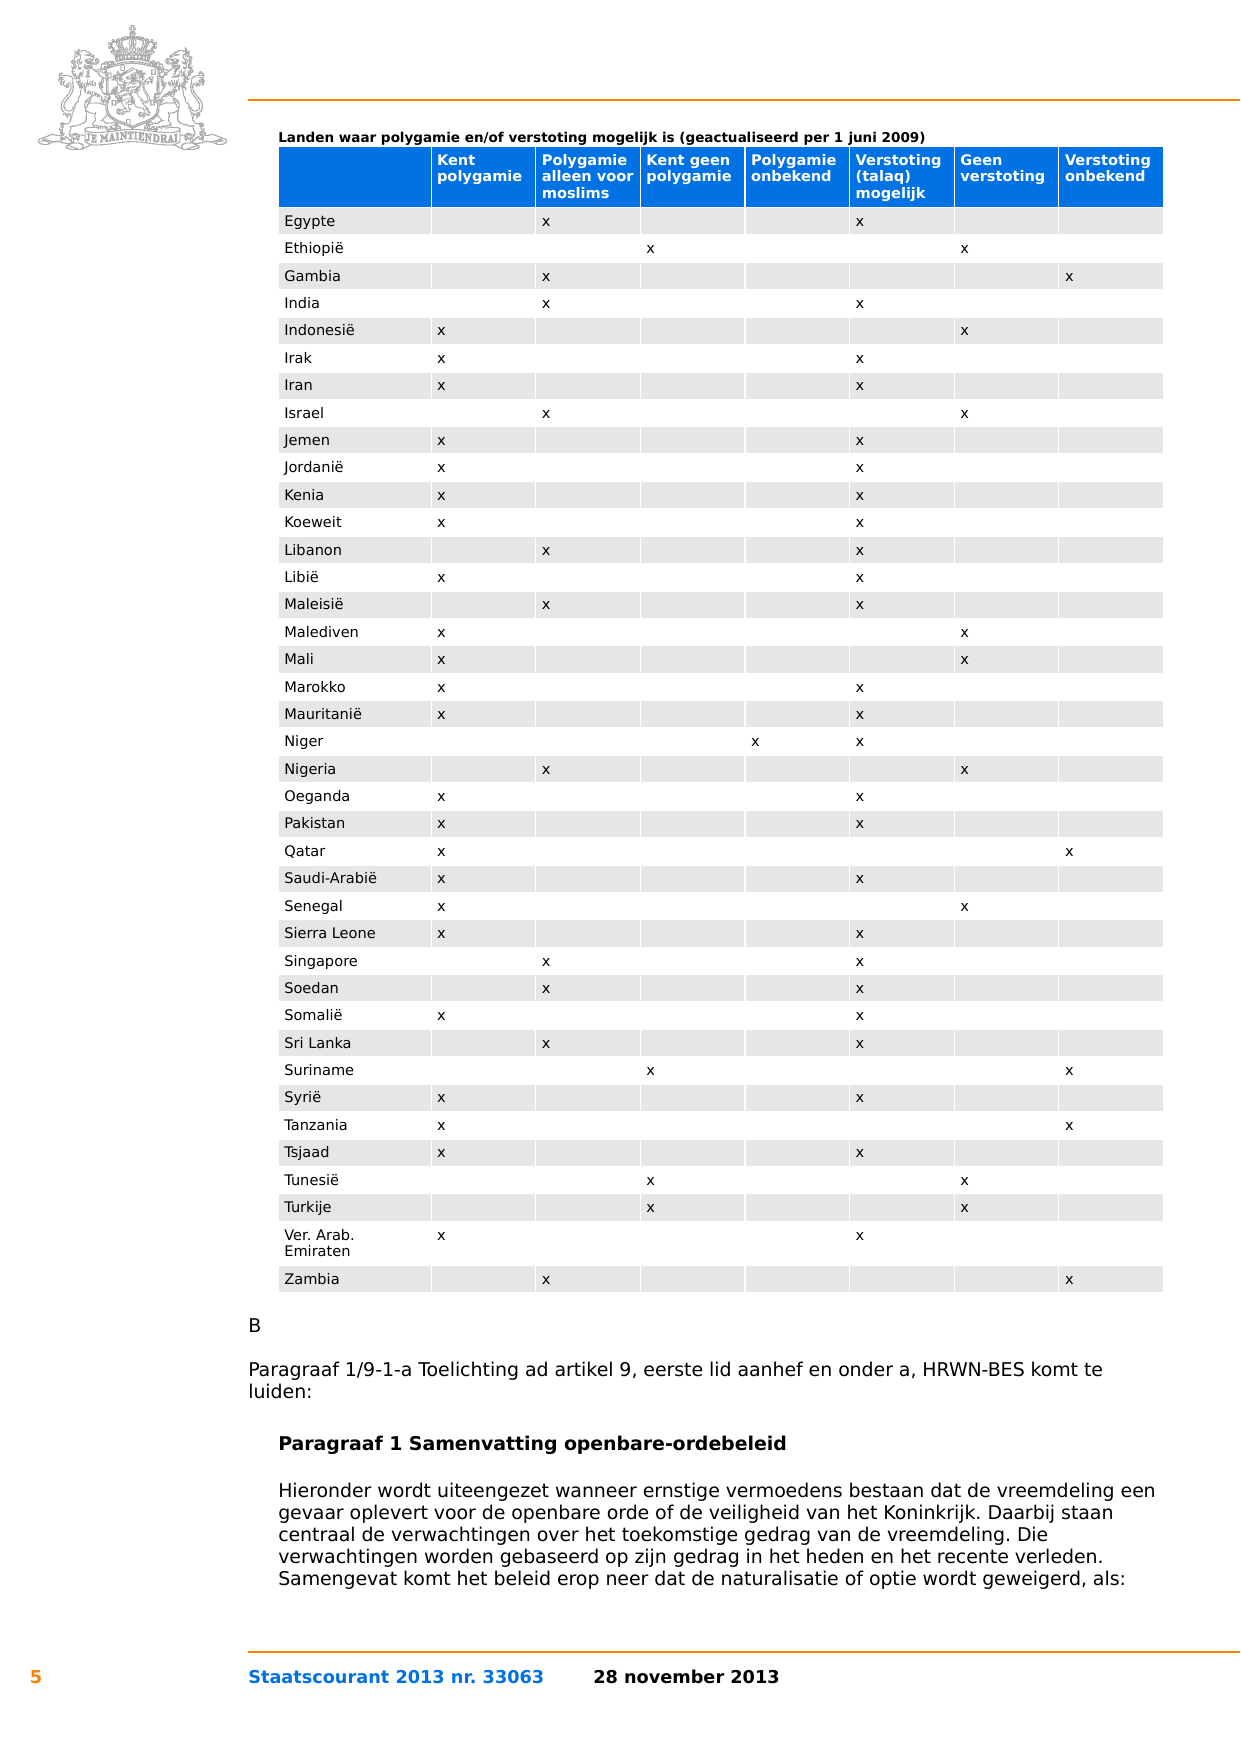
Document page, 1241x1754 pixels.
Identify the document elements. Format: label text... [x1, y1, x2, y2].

table_cell x [850, 427, 954, 453]
table_cell [536, 1057, 640, 1084]
table_cell [1059, 783, 1163, 810]
table_cell [850, 893, 954, 919]
table_cell [1059, 1222, 1163, 1265]
table_cell [955, 1112, 1058, 1138]
table_cell [746, 1003, 849, 1029]
table_cell [641, 674, 744, 700]
table_cell [1059, 1194, 1163, 1221]
table_cell Indonesië [279, 318, 431, 344]
table_cell Zambia [279, 1266, 431, 1292]
table_cell x [850, 1030, 954, 1056]
table_cell Kent polygamie [432, 147, 535, 207]
table_cell [746, 208, 849, 234]
table_cell x [850, 482, 954, 508]
table_cell Ver. Arab. Emiraten [279, 1222, 431, 1265]
table_cell [432, 263, 535, 289]
table_cell x [536, 290, 640, 317]
table_cell [746, 1030, 849, 1056]
table_cell Kenia [279, 482, 431, 508]
table_cell [1059, 318, 1163, 344]
table_cell [955, 1222, 1058, 1265]
table_cell [536, 1167, 640, 1193]
table_cell x [432, 920, 535, 947]
table_cell x [536, 208, 640, 234]
table_cell Sri Lanka [279, 1030, 431, 1056]
table_cell x [850, 975, 954, 1001]
table_cell x [641, 1194, 744, 1221]
table_cell x [536, 756, 640, 782]
table_cell [536, 866, 640, 892]
table_cell [432, 208, 535, 234]
table_cell x [536, 948, 640, 974]
table_cell Saudi-Arabië [279, 866, 431, 892]
table_cell [1059, 345, 1163, 371]
text Hieronder wordt uiteengezet wanneer ernstige vermoedens bestaan dat de vreemdeling een gevaar oplevert voor de openbare orde of de veiligheid van het Koninkrijk. Daarbij staan centraal de verwachtingen over het toekomstige gedrag van de vreemdeling. Die verwachtingen worden gebaseerd op zijn gedrag in het heden en het recente verleden. Samengevat komt het beleid erop neer dat de naturalisatie of optie wordt geweigerd, als: [278, 1480, 1163, 1590]
table_cell Soedan [279, 975, 431, 1001]
table_cell [536, 701, 640, 727]
table_cell x [432, 1112, 535, 1138]
table_cell Iran [279, 373, 431, 399]
table_cell x [432, 564, 535, 591]
table_cell x [536, 1030, 640, 1056]
table_cell x [955, 756, 1058, 782]
table_cell Polygamie alleen voor moslims [536, 147, 640, 207]
table_cell x [432, 455, 535, 481]
table_cell [746, 1057, 849, 1084]
table_cell x [850, 783, 954, 810]
table_cell [1059, 290, 1163, 317]
table_cell Israel [279, 400, 431, 426]
table_cell x [432, 482, 535, 508]
table_cell [746, 1085, 849, 1111]
table_cell [536, 1140, 640, 1166]
table_cell x [432, 318, 535, 344]
table_cell x [850, 811, 954, 837]
table_cell x [955, 893, 1058, 919]
table_cell [641, 866, 744, 892]
table_cell [955, 455, 1058, 481]
table_cell x [1059, 1057, 1163, 1084]
table_cell [432, 1194, 535, 1221]
table_cell [955, 920, 1058, 947]
table_cell Geen verstoting [955, 147, 1058, 207]
table_cell x [850, 345, 954, 371]
table_cell [1059, 756, 1163, 782]
subtitle Paragraaf 1 Samenvatting openbare-ordebeleid [278, 1433, 1163, 1455]
table_cell x [432, 373, 535, 399]
table_cell [641, 290, 744, 317]
table_cell Senegal [279, 893, 431, 919]
table_cell [641, 756, 744, 782]
table_cell [641, 838, 744, 864]
table_cell [536, 920, 640, 947]
table_cell [955, 427, 1058, 453]
table_cell x [850, 729, 954, 755]
text Paragraaf 1/9-1-a Toelichting ad artikel 9, eerste lid aanhef en onder a, HRWN-BES komt te luiden: [248, 1359, 1163, 1403]
table_cell [955, 674, 1058, 700]
table_cell Malediven [279, 619, 431, 645]
table_cell [536, 318, 640, 344]
table_cell [536, 564, 640, 591]
table_cell Pakistan [279, 811, 431, 837]
table_cell x [850, 509, 954, 536]
table_cell Verstoting (talaq) mogelijk [850, 147, 954, 207]
table_cell [1059, 619, 1163, 645]
table_cell [1059, 235, 1163, 262]
table_cell x [850, 290, 954, 317]
table_cell [850, 1112, 954, 1138]
table_cell [641, 1140, 744, 1166]
table_cell [641, 455, 744, 481]
table_cell [536, 729, 640, 755]
table_cell [1059, 674, 1163, 700]
table_cell x [850, 1003, 954, 1029]
table_cell x [536, 975, 640, 1001]
table_cell [536, 455, 640, 481]
table_cell [746, 866, 849, 892]
table_cell [641, 373, 744, 399]
table_cell [1059, 1085, 1163, 1111]
table_cell [1059, 400, 1163, 426]
table_cell x [432, 701, 535, 727]
table_cell x [432, 427, 535, 453]
table_cell [536, 674, 640, 700]
table_cell [536, 235, 640, 262]
table_cell [955, 811, 1058, 837]
table_cell [536, 509, 640, 536]
table_cell [1059, 893, 1163, 919]
table_cell [1059, 564, 1163, 591]
table_cell [1059, 1167, 1163, 1193]
table_cell x [850, 701, 954, 727]
table_cell [746, 345, 849, 371]
table_cell [955, 1085, 1058, 1111]
table_cell [1059, 1003, 1163, 1029]
table_cell [432, 1266, 535, 1292]
table_cell [641, 783, 744, 810]
table_cell [850, 619, 954, 645]
table_cell x [432, 1222, 535, 1265]
table_cell Niger [279, 729, 431, 755]
table_cell Kent geen polygamie [641, 147, 744, 207]
table_cell Qatar [279, 838, 431, 864]
table_cell [746, 619, 849, 645]
table_cell [850, 1266, 954, 1292]
table_cell x [1059, 1112, 1163, 1138]
table_cell [955, 1057, 1058, 1084]
table_cell Polygamie onbekend [746, 147, 849, 207]
table_cell [746, 318, 849, 344]
table_cell [746, 1194, 849, 1221]
table_cell [432, 1057, 535, 1084]
table_cell [746, 1167, 849, 1193]
table_cell x [432, 811, 535, 837]
table_cell [746, 948, 849, 974]
table_cell [746, 783, 849, 810]
table_cell [641, 263, 744, 289]
table_cell [641, 920, 744, 947]
table_cell [955, 1266, 1058, 1292]
table_cell [536, 1085, 640, 1111]
table_cell x [850, 564, 954, 591]
table_cell [955, 208, 1058, 234]
table_header Landen waar polygamie en/of verstoting mogelijk is (geactualiseerd per 1 juni 2009) [278, 130, 1163, 146]
table_cell x [955, 400, 1058, 426]
table_cell x [432, 783, 535, 810]
table_cell x [432, 674, 535, 700]
table_cell [641, 592, 744, 618]
table_cell Irak [279, 345, 431, 371]
table_cell x [432, 1085, 535, 1111]
table_cell [1059, 920, 1163, 947]
table_cell [641, 646, 744, 673]
table_cell x [955, 646, 1058, 673]
table_cell [536, 345, 640, 371]
table_cell [536, 373, 640, 399]
table_cell [641, 975, 744, 1001]
table_cell [279, 147, 431, 207]
table_cell [432, 537, 535, 563]
table_cell [641, 400, 744, 426]
table_cell [746, 1266, 849, 1292]
table_cell [641, 509, 744, 536]
table_cell [746, 427, 849, 453]
table_cell [641, 482, 744, 508]
table_cell [746, 756, 849, 782]
table_cell Ethiopië [279, 235, 431, 262]
table_cell [746, 646, 849, 673]
table_cell [536, 811, 640, 837]
table_cell Verstoting onbekend [1059, 147, 1163, 207]
table_cell [641, 729, 744, 755]
table_cell [641, 948, 744, 974]
table_cell [432, 1167, 535, 1193]
table_cell [850, 838, 954, 864]
table_cell x [536, 537, 640, 563]
table_cell x [432, 893, 535, 919]
table_cell x [432, 1003, 535, 1029]
table_cell x [850, 866, 954, 892]
table_cell Tsjaad [279, 1140, 431, 1166]
table_cell [536, 838, 640, 864]
table_cell [850, 400, 954, 426]
table_cell x [850, 455, 954, 481]
table_cell [746, 1140, 849, 1166]
table_cell Syrië [279, 1085, 431, 1111]
table_cell [641, 208, 744, 234]
table_cell Turkije [279, 1194, 431, 1221]
table_cell x [1059, 838, 1163, 864]
table_cell [641, 537, 744, 563]
table_cell [850, 235, 954, 262]
table_cell Koeweit [279, 509, 431, 536]
table_cell [1059, 1140, 1163, 1166]
table_cell [432, 592, 535, 618]
table_cell [1059, 811, 1163, 837]
table_cell [536, 1112, 640, 1138]
table_cell [955, 537, 1058, 563]
table_cell x [1059, 263, 1163, 289]
table_cell [955, 263, 1058, 289]
table_cell Gambia [279, 263, 431, 289]
table_cell [1059, 866, 1163, 892]
table_cell [955, 783, 1058, 810]
table_cell Oeganda [279, 783, 431, 810]
table_cell [641, 564, 744, 591]
table_cell [1059, 509, 1163, 536]
table_cell x [850, 537, 954, 563]
table_cell [955, 290, 1058, 317]
table_cell [746, 975, 849, 1001]
table_cell [955, 592, 1058, 618]
table_cell x [746, 729, 849, 755]
table_cell [746, 373, 849, 399]
table_cell [536, 619, 640, 645]
table_cell [641, 1266, 744, 1292]
table_cell x [536, 1266, 640, 1292]
table_cell [746, 235, 849, 262]
table_cell [746, 290, 849, 317]
table_cell x [955, 235, 1058, 262]
table_cell x [850, 948, 954, 974]
table_cell [641, 1085, 744, 1111]
table_cell Somalië [279, 1003, 431, 1029]
table_cell [955, 729, 1058, 755]
table_cell Nigeria [279, 756, 431, 782]
table_cell [955, 564, 1058, 591]
table_cell [641, 345, 744, 371]
table_cell [955, 975, 1058, 1001]
table_cell x [850, 592, 954, 618]
table_cell x [536, 400, 640, 426]
table_cell [850, 318, 954, 344]
table_cell [1059, 482, 1163, 508]
table_cell [746, 509, 849, 536]
table_cell [641, 811, 744, 837]
table_cell x [955, 619, 1058, 645]
table_cell x [850, 208, 954, 234]
table_cell [641, 1112, 744, 1138]
table_cell x [850, 674, 954, 700]
table_cell [1059, 646, 1163, 673]
table_cell Singapore [279, 948, 431, 974]
table_cell [1059, 373, 1163, 399]
table_cell [1059, 701, 1163, 727]
table_cell [536, 482, 640, 508]
table_cell [746, 674, 849, 700]
table_cell [955, 866, 1058, 892]
table_cell [1059, 427, 1163, 453]
table_cell [432, 729, 535, 755]
table_cell [641, 701, 744, 727]
table_cell [955, 1003, 1058, 1029]
table_cell [536, 783, 640, 810]
table_cell [536, 1222, 640, 1265]
table_cell [746, 701, 849, 727]
table_cell [1059, 592, 1163, 618]
table_cell Egypte [279, 208, 431, 234]
table_cell [850, 1167, 954, 1193]
table_cell [1059, 1030, 1163, 1056]
table_cell [432, 400, 535, 426]
table_cell [1059, 729, 1163, 755]
table_cell x [536, 263, 640, 289]
table_cell [746, 838, 849, 864]
table_cell [746, 482, 849, 508]
table_cell [1059, 208, 1163, 234]
table_cell [432, 975, 535, 1001]
table_cell [955, 345, 1058, 371]
table_cell Maleisië [279, 592, 431, 618]
table_cell [746, 400, 849, 426]
table_cell Libië [279, 564, 431, 591]
text B [248, 1315, 1163, 1337]
table_cell [432, 235, 535, 262]
table_cell [1059, 537, 1163, 563]
table_cell [432, 290, 535, 317]
table_cell x [955, 1194, 1058, 1221]
table_cell x [850, 1085, 954, 1111]
table_cell Mauritanië [279, 701, 431, 727]
table_cell [536, 1194, 640, 1221]
table_cell Marokko [279, 674, 431, 700]
table_cell x [432, 646, 535, 673]
table_cell [746, 1222, 849, 1265]
table_cell [1059, 948, 1163, 974]
table_cell [955, 1140, 1058, 1166]
table_cell [746, 263, 849, 289]
table_cell x [432, 1140, 535, 1166]
table_cell Tanzania [279, 1112, 431, 1138]
table_cell Jordanië [279, 455, 431, 481]
table_cell [536, 427, 640, 453]
table_cell x [955, 318, 1058, 344]
table_cell [641, 893, 744, 919]
table_cell x [1059, 1266, 1163, 1292]
table_cell [641, 1003, 744, 1029]
table_cell [955, 509, 1058, 536]
table_cell [850, 756, 954, 782]
table_cell [955, 838, 1058, 864]
table_cell [746, 1112, 849, 1138]
table_cell [641, 318, 744, 344]
table_cell [746, 811, 849, 837]
table_cell Libanon [279, 537, 431, 563]
table_cell x [955, 1167, 1058, 1193]
table_cell x [850, 920, 954, 947]
table_cell x [850, 1140, 954, 1166]
table_cell [536, 646, 640, 673]
table_cell [1059, 975, 1163, 1001]
table_cell [955, 482, 1058, 508]
table_cell [746, 455, 849, 481]
table_cell x [850, 373, 954, 399]
table_cell x [641, 235, 744, 262]
table_cell [641, 619, 744, 645]
table_cell x [432, 838, 535, 864]
table_cell [1059, 455, 1163, 481]
table_cell x [432, 509, 535, 536]
table_cell x [432, 345, 535, 371]
table_cell [641, 1030, 744, 1056]
table_cell x [432, 619, 535, 645]
table_cell [641, 427, 744, 453]
table_cell [955, 948, 1058, 974]
table_cell [746, 564, 849, 591]
table_cell [746, 592, 849, 618]
table_cell [746, 537, 849, 563]
table_cell [955, 701, 1058, 727]
table_cell Sierra Leone [279, 920, 431, 947]
table_cell [955, 1030, 1058, 1056]
table_cell x [432, 866, 535, 892]
table_cell [536, 1003, 640, 1029]
table_cell Suriname [279, 1057, 431, 1084]
table_cell [641, 1222, 744, 1265]
table_cell [746, 893, 849, 919]
table_cell [850, 1194, 954, 1221]
table_cell [432, 1030, 535, 1056]
table_cell x [641, 1167, 744, 1193]
table_cell [850, 1057, 954, 1084]
table_cell India [279, 290, 431, 317]
table_cell [850, 646, 954, 673]
table_cell [850, 263, 954, 289]
table_cell [432, 756, 535, 782]
table_cell Mali [279, 646, 431, 673]
table_cell [536, 893, 640, 919]
table_cell Tunesië [279, 1167, 431, 1193]
table_cell x [641, 1057, 744, 1084]
table_cell x [850, 1222, 954, 1265]
table_cell Jemen [279, 427, 431, 453]
table_cell [955, 373, 1058, 399]
table_cell [432, 948, 535, 974]
picture [38, 25, 227, 150]
table_cell x [536, 592, 640, 618]
table_cell [746, 920, 849, 947]
